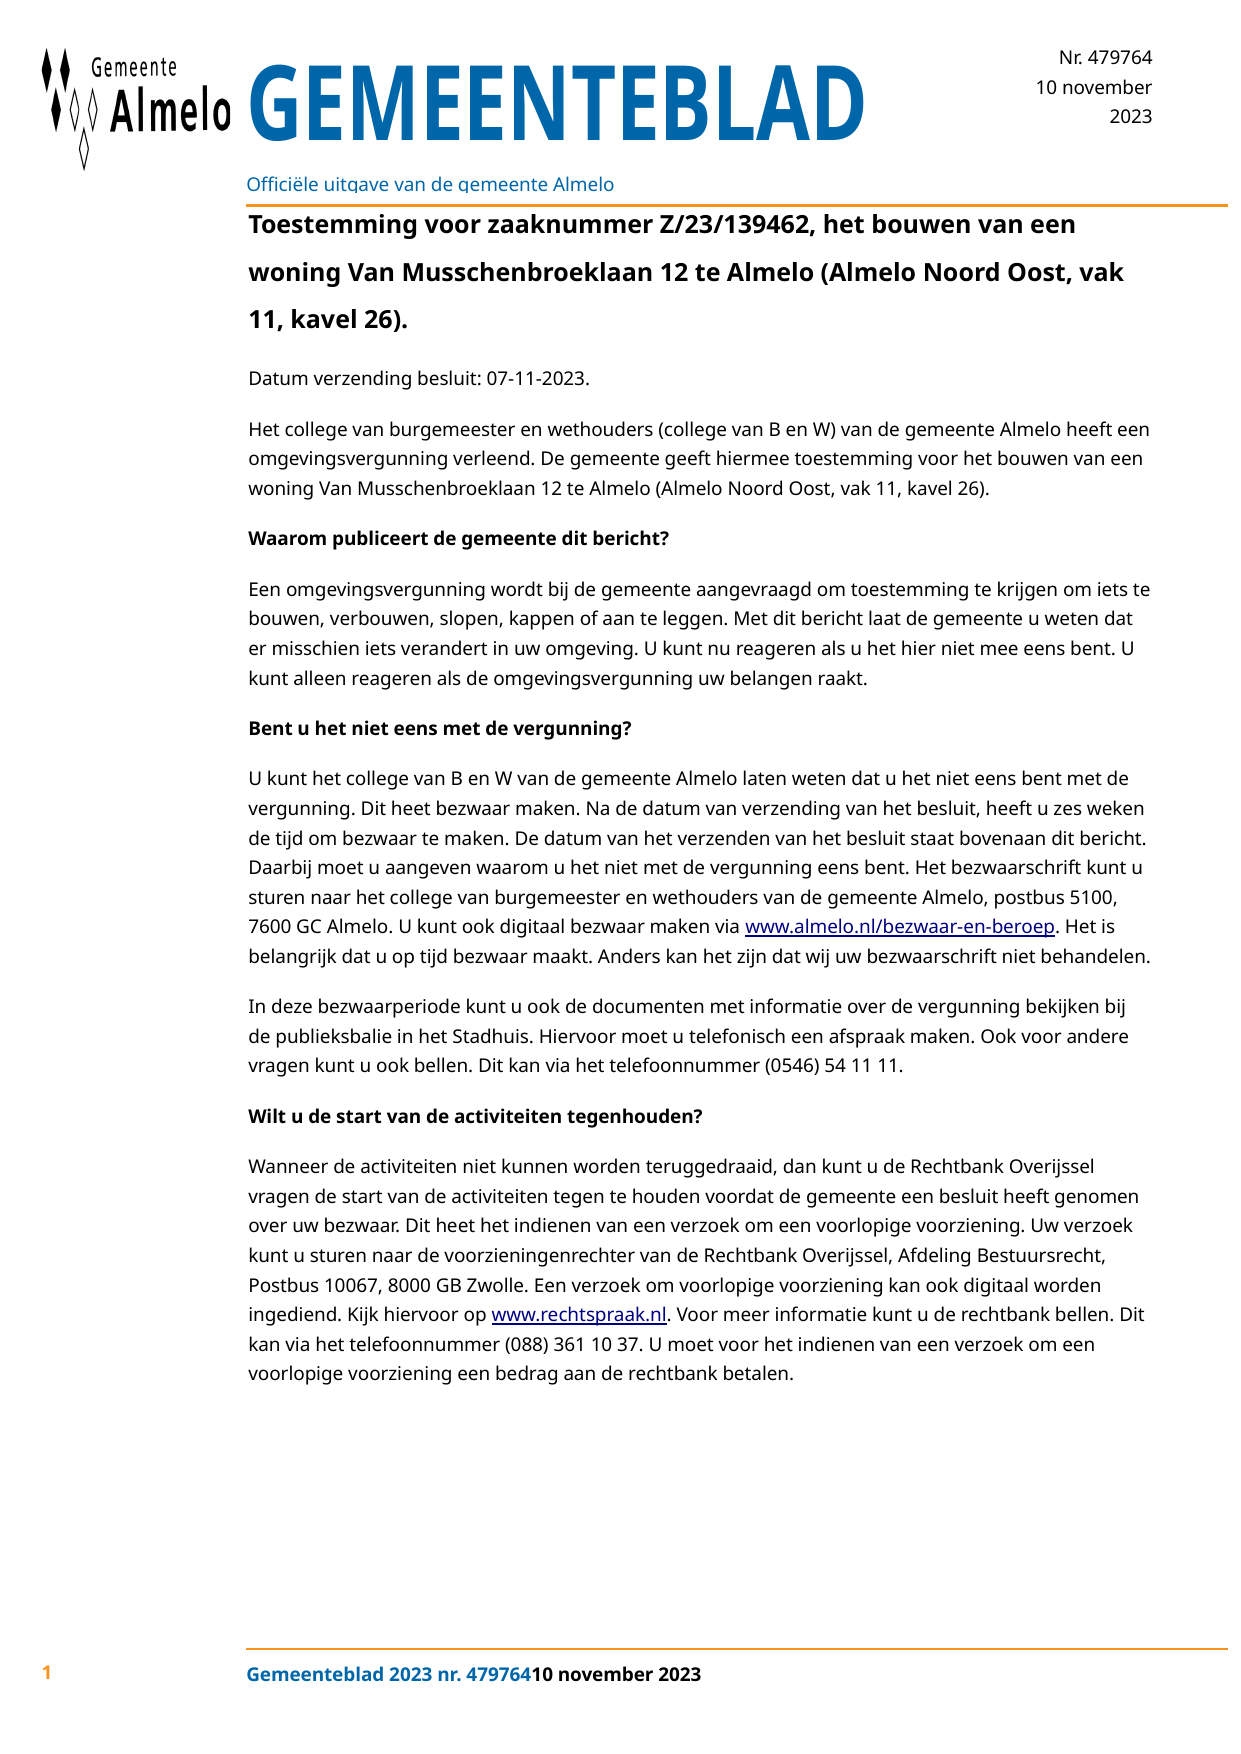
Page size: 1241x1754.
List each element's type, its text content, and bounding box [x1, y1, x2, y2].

text Wilt u de start van de activiteiten tegenhouden? [248, 1103, 1152, 1129]
picture [41, 47, 231, 172]
text Het college van burgemeester en wethouders (college van B en W) van de gemeente Almelo heeft een omgevingsvergunning verleend. De gemeente geeft hiermee toestemming voor het bouwen van een woning Van Musschenbroeklaan 12 te Almelo (Almelo Noord Oost, vak 11, kavel 26). [248, 416, 1152, 501]
text Bent u het niet eens met de vergunning? [248, 715, 1152, 741]
text U kunt het college van B en W van de gemeente Almelo laten weten dat u het niet eens bent met de vergunning. Dit heet bezwaar maken. Na de datum van verzending van het besluit, heeft u zes weken de tijd om bezwaar te maken. De datum van het verzenden van het besluit staat bovenaan dit bericht. Daarbij moet u aangeven waarom u het niet met de vergunning eens bent. Het bezwaarschrift kunt u sturen naar het college van burgemeester en wethouders van de gemeente Almelo, postbus 5100, 7600 GC Almelo. U kunt ook digitaal bezwaar maken via www.almelo.nl/bezwaar-en-beroep. Het is belangrijk dat u op tijd bezwaar maakt. Anders kan het zijn dat wij uw bezwaarschrift niet behandelen. [248, 766, 1152, 969]
text Waarom publiceert de gemeente dit bericht? [248, 526, 1152, 551]
text Wanneer de activiteiten niet kunnen worden teruggedraaid, dan kunt u de Rechtbank Overijssel vragen de start van de activiteiten tegen te houden voordat de gemeente een besluit heeft genomen over uw bezwaar. Dit heet het indienen van een verzoek om een voorlopige voorziening. Uw verzoek kunt u sturen naar de voorzieningenrechter van de Rechtbank Overijssel, Afdeling Bestuursrecht, Postbus 10067, 8000 GB Zwolle. Een verzoek om voorlopige voorziening kan ook digitaal worden ingediend. Kijk hiervoor op www.rechtspraak.nl. Voor meer informatie kunt u de rechtbank bellen. Dit kan via het telefoonnummer (088) 361 10 37. U moet voor het indienen van een verzoek om een voorlopige voorziening een bedrag aan de rechtbank betalen. [248, 1153, 1152, 1386]
text Toestemming voor zaaknummer Z/23/139462, het bouwen van een woning Van Musschenbroeklaan 12 te Almelo (Almelo Noord Oost, vak 11, kavel 26). [248, 207, 1152, 336]
text In deze bezwaarperiode kunt u ook de documenten met informatie over de vergunning bekijken bij de publieksbalie in het Stadhuis. Hiervoor moet u telefonisch een afspraak maken. Ook voor andere vragen kunt u ook bellen. Dit kan via het telefoonnummer (0546) 54 11 11. [248, 993, 1152, 1078]
text Een omgevingsvergunning wordt bij de gemeente aangevraagd om toestemming te krijgen om iets te bouwen, verbouwen, slopen, kappen of aan te leggen. Met dit bericht laat de gemeente u weten dat er misschien iets verandert in uw omgeving. U kunt nu reageren als u het hier niet mee eens bent. U kunt alleen reageren als de omgevingsvergunning uw belangen raakt. [248, 576, 1152, 690]
text Datum verzending besluit: 07-11-2023. [248, 366, 1152, 391]
